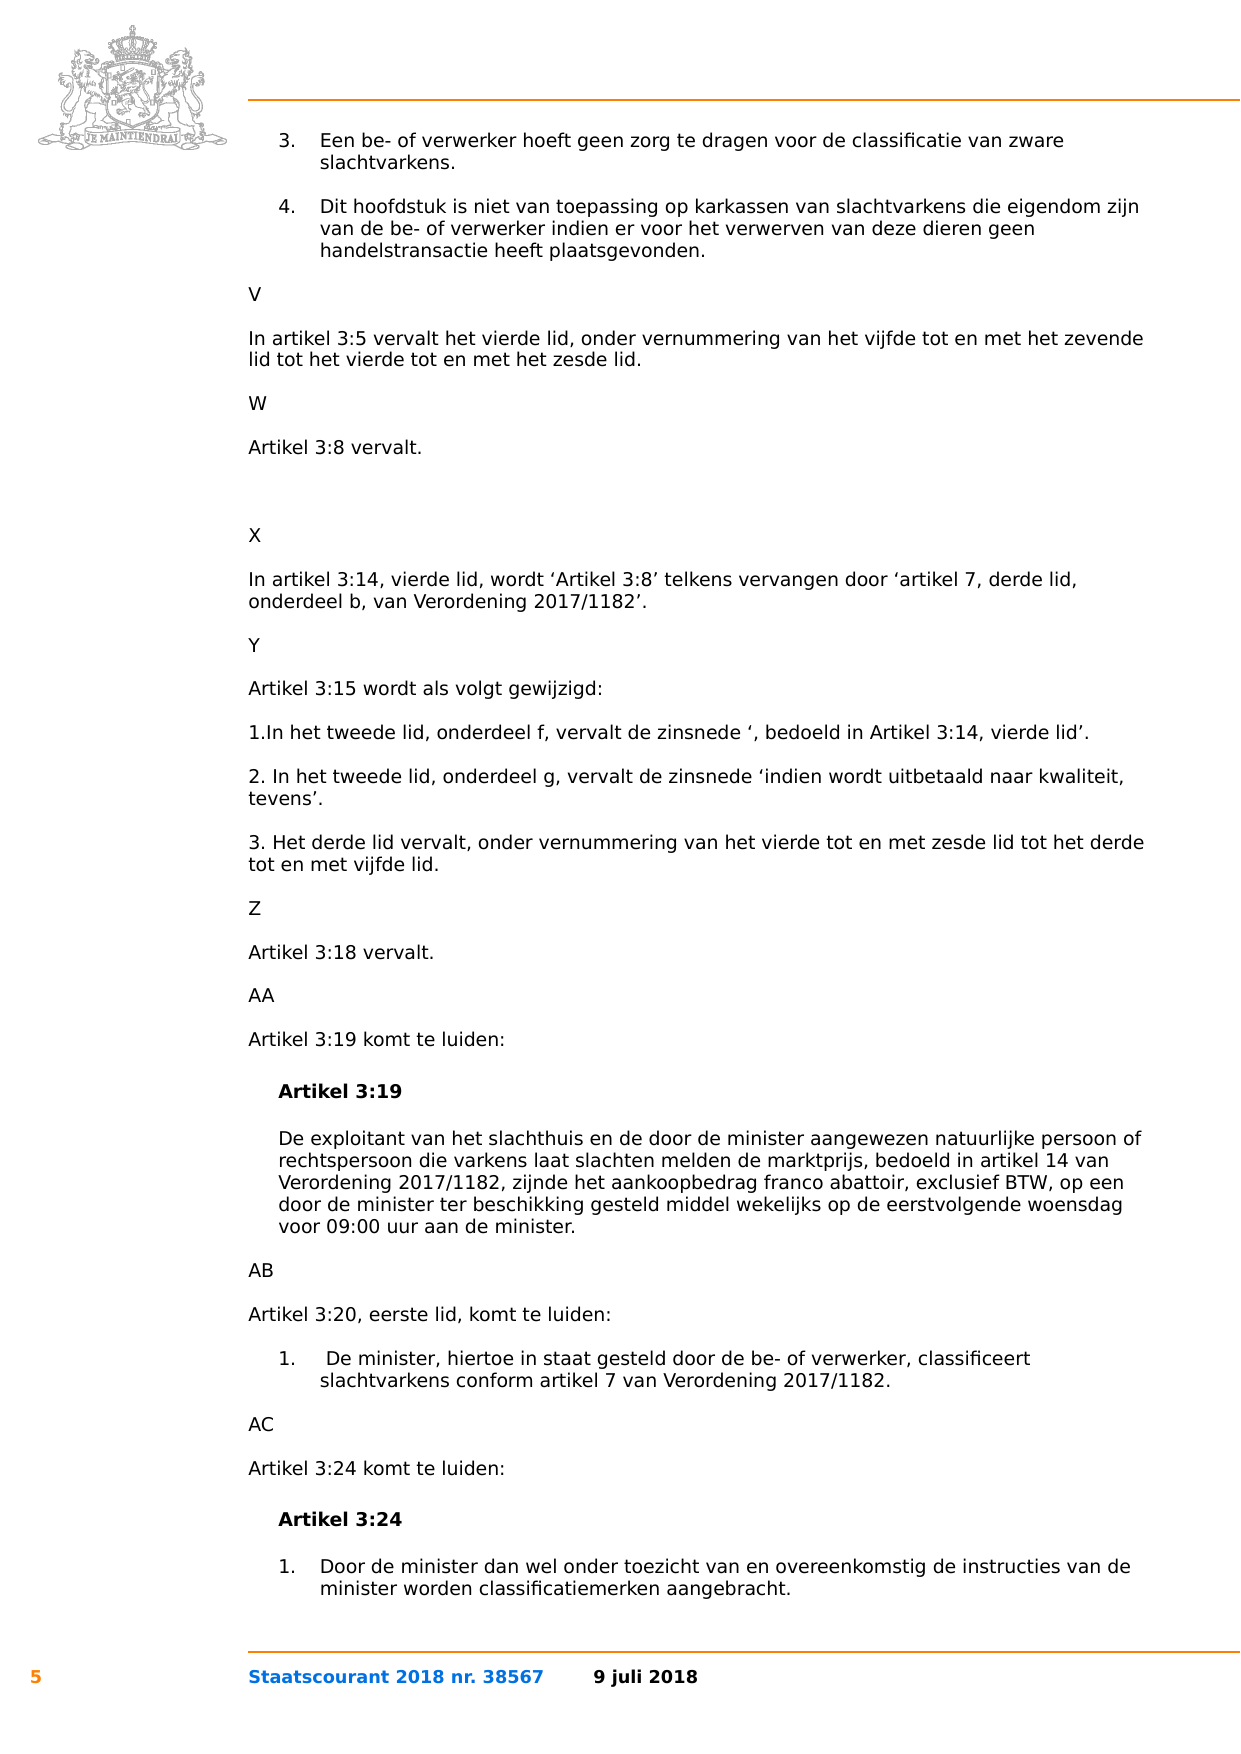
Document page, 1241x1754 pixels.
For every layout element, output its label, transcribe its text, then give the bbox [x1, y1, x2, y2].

subtitle Artikel 3:24 [278, 1509, 1163, 1531]
text X [248, 525, 1163, 547]
text De exploitant van het slachthuis en de door de minister aangewezen natuurlijke persoon of rechtspersoon die varkens laat slachten melden de marktprijs, bedoeld in artikel 14 van Verordening 2017/1182, zijnde het aankoopbedrag franco abattoir, exclusief BTW, op een door de minister ter beschikking gesteld middel wekelijks op de eerstvolgende woensdag voor 09:00 uur aan de minister. [278, 1128, 1163, 1238]
subtitle Artikel 3:19 [278, 1081, 1163, 1103]
text 1. Door de minister dan wel onder toezicht van en overeenkomstig de instructies van de minister worden classificatiemerken aangebracht. [278, 1556, 1163, 1600]
text Artikel 3:18 vervalt. [248, 942, 1163, 963]
text AA [248, 985, 1163, 1007]
text AC [248, 1413, 1163, 1436]
text W [248, 393, 1163, 415]
text 2. In het tweede lid, onderdeel g, vervalt de zinsnede ‘indien wordt uitbetaald naar kwaliteit, tevens’. [248, 766, 1163, 810]
text Artikel 3:24 komt te luiden: [248, 1457, 1163, 1479]
text Artikel 3:15 wordt als volgt gewijzigd: [248, 678, 1163, 700]
text Artikel 3:19 komt te luiden: [248, 1029, 1163, 1051]
text 3. Het derde lid vervalt, onder vernummering van het vierde tot en met zesde lid tot het derde tot en met vijfde lid. [248, 832, 1163, 876]
text AB [248, 1260, 1163, 1282]
text 3. Een be- of verwerker hoeft geen zorg te dragen voor de classificatie van zware slachtvarkens. [278, 130, 1163, 174]
text 1. De minister, hiertoe in staat gesteld door de be- of verwerker, classificeert slachtvarkens conform artikel 7 van Verordening 2017/1182. [278, 1348, 1163, 1392]
text In artikel 3:5 vervalt het vierde lid, onder vernummering van het vijfde tot en met het zevende lid tot het vierde tot en met het zesde lid. [248, 327, 1163, 371]
picture [38, 25, 227, 150]
text V [248, 283, 1163, 306]
text 1.In het tweede lid, onderdeel f, vervalt de zinsnede ‘, bedoeld in Artikel 3:14, vierde lid’. [248, 722, 1163, 744]
text 4. Dit hoofdstuk is niet van toepassing op karkassen van slachtvarkens die eigendom zijn van de be- of verwerker indien er voor het verwerven van deze dieren geen handelstransactie heeft plaatsgevonden. [278, 196, 1163, 262]
text Artikel 3:8 vervalt. [248, 437, 1163, 459]
text Z [248, 898, 1163, 920]
text Y [248, 634, 1163, 656]
text In artikel 3:14, vierde lid, wordt ‘Artikel 3:8’ telkens vervangen door ‘artikel 7, derde lid, onderdeel b, van Verordening 2017/1182’. [248, 569, 1163, 613]
text Artikel 3:20, eerste lid, komt te luiden: [248, 1304, 1163, 1326]
